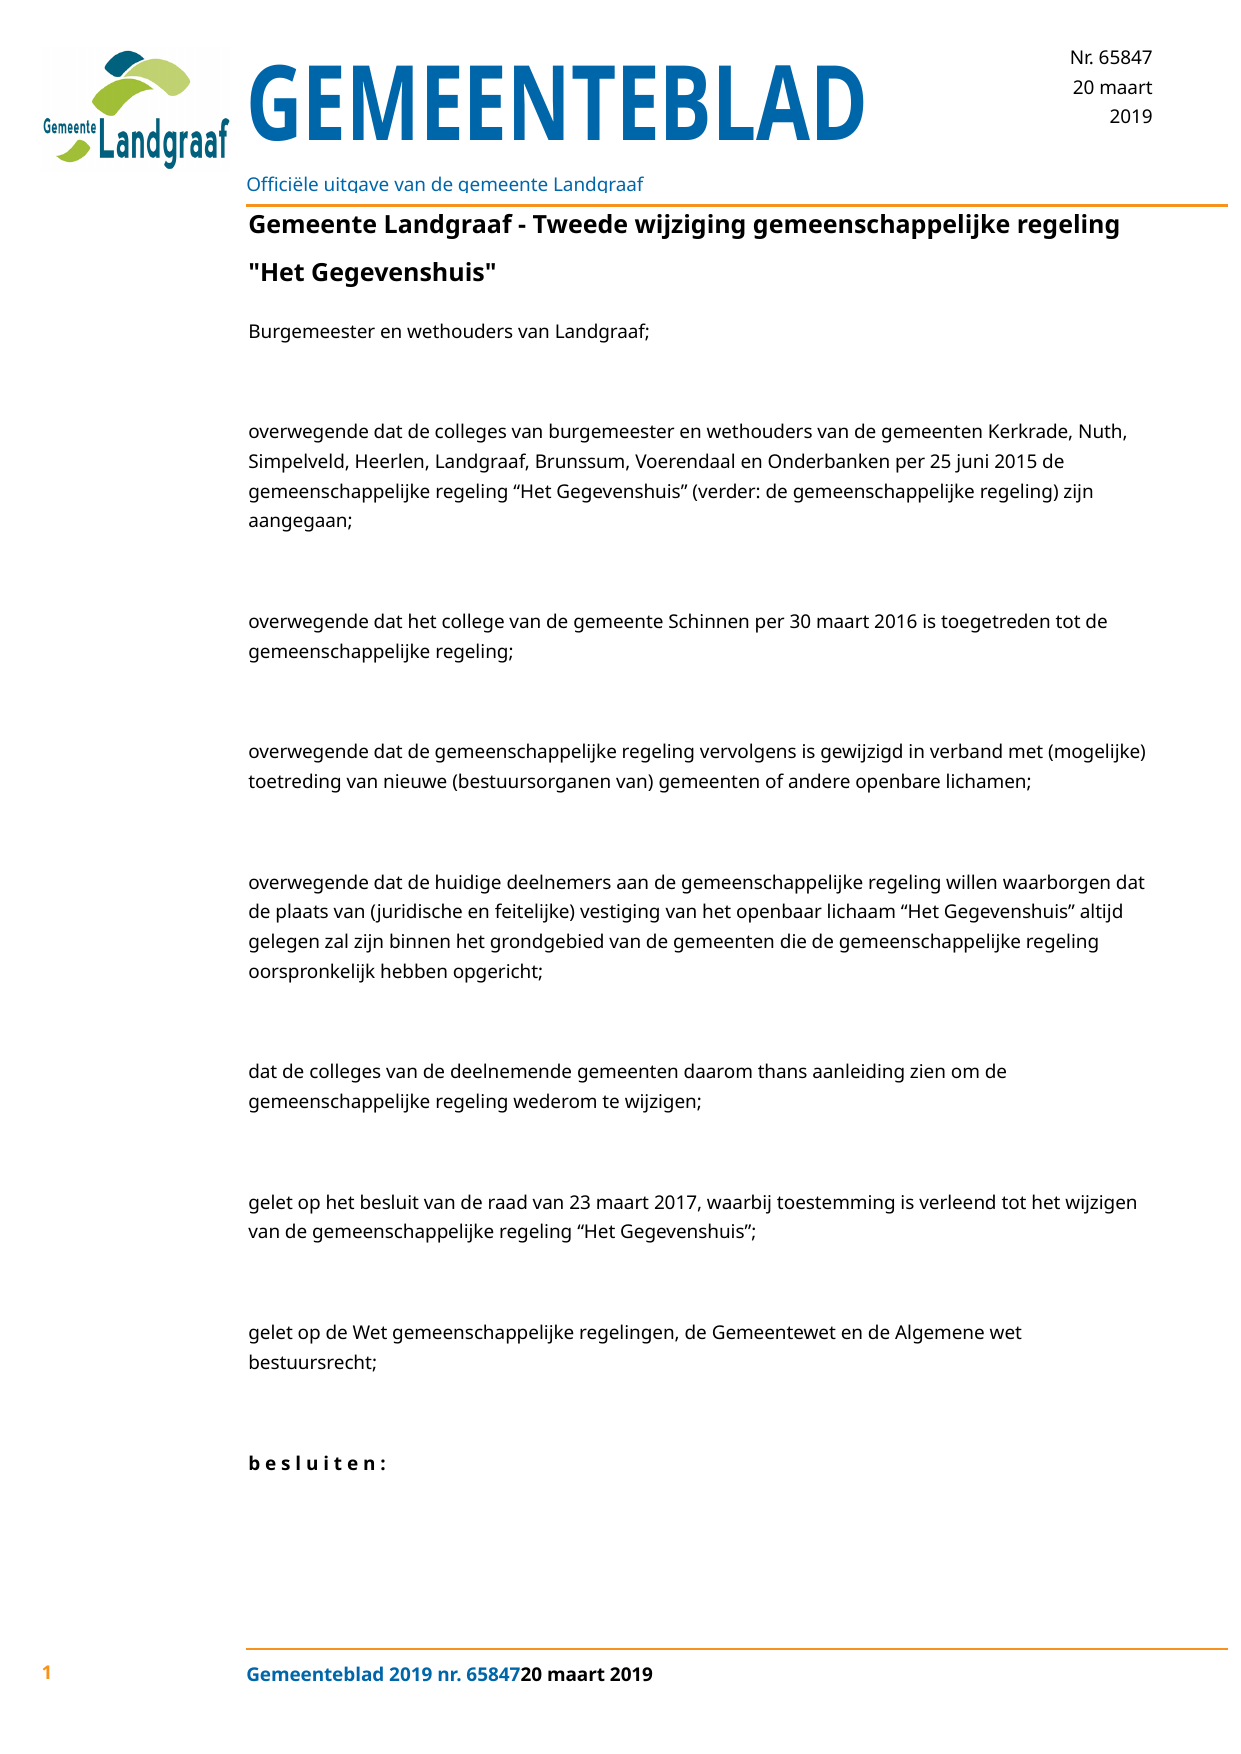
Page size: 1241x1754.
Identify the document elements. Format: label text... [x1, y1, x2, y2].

text Burgemeester en wethouders van Landgraaf; [248, 318, 1152, 344]
text gelet op het besluit van de raad van 23 maart 2017, waarbij toestemming is verleend tot het wijzigen van de gemeenschappelijke regeling “Het Gegevenshuis”; [248, 1189, 1152, 1244]
text Gemeente Landgraaf - Tweede wijziging gemeenschappelijke regeling "Het Gegevenshuis" [248, 207, 1152, 288]
text dat de colleges van de deelnemende gemeenten daarom thans aanleiding zien om de gemeenschappelijke regeling wederom te wijzigen; [248, 1059, 1152, 1114]
text overwegende dat het college van de gemeente Schinnen per 30 maart 2016 is toegetreden tot de gemeenschappelijke regeling; [248, 608, 1152, 664]
text overwegende dat de gemeenschappelijke regeling vervolgens is gewijzigd in verband met (mogelijke) toetreding van nieuwe (bestuursorganen van) gemeenten of andere openbare lichamen; [248, 739, 1152, 794]
picture [41, 47, 231, 172]
text b e s l u i t e n : [248, 1450, 1152, 1476]
text overwegende dat de colleges van burgemeester en wethouders van de gemeenten Kerkrade, Nuth, Simpelveld, Heerlen, Landgraaf, Brunssum, Voerendaal en Onderbanken per 25 juni 2015 de gemeenschappelijke regeling “Het Gegevenshuis” (verder: de gemeenschappelijke regeling) zijn aangegaan; [248, 419, 1152, 533]
text gelet op de Wet gemeenschappelijke regelingen, de Gemeentewet en de Algemene wet bestuursrecht; [248, 1319, 1152, 1375]
text overwegende dat de huidige deelnemers aan de gemeenschappelijke regeling willen waarborgen dat de plaats van (juridische en feitelijke) vestiging van het openbaar lichaam “Het Gegevenshuis” altijd gelegen zal zijn binnen het grondgebied van de gemeenten die de gemeenschappelijke regeling oorspronkelijk hebben opgericht; [248, 869, 1152, 984]
